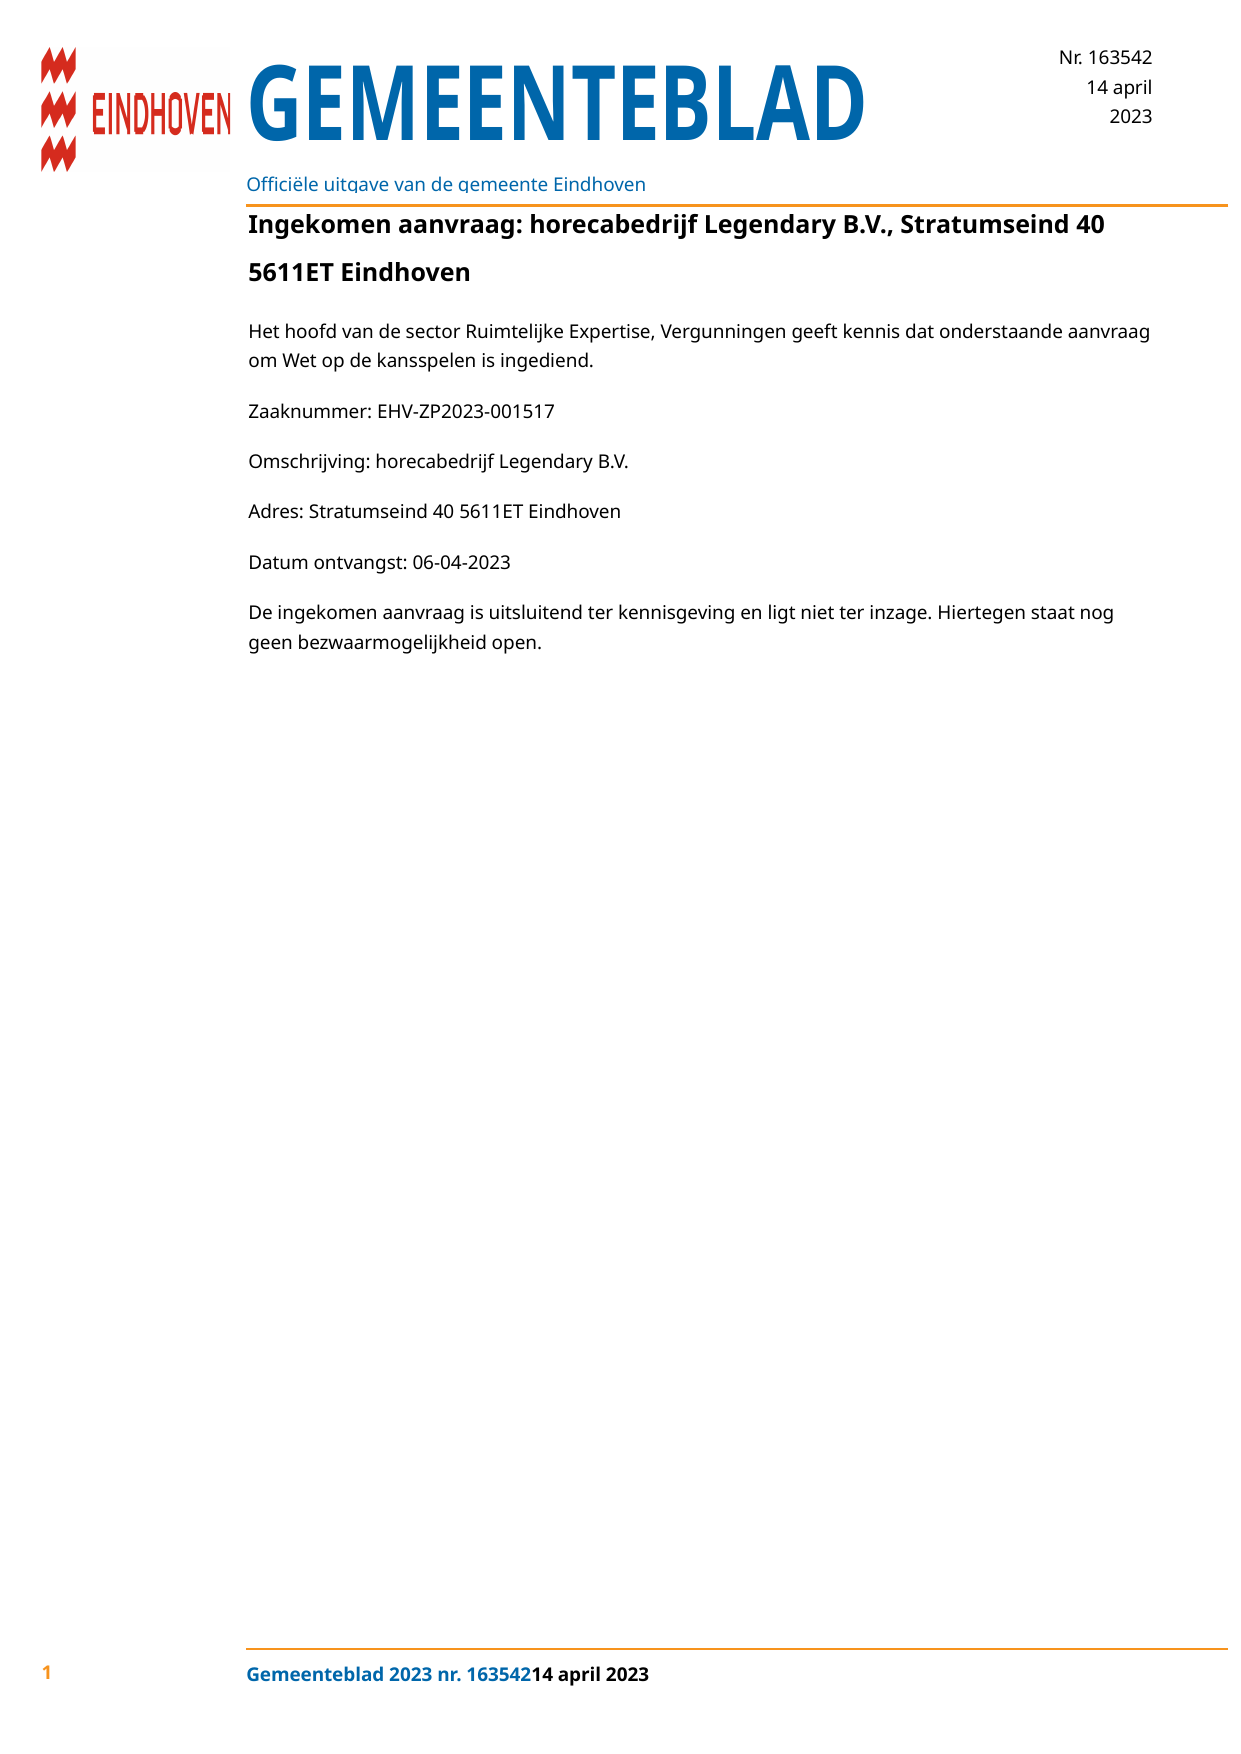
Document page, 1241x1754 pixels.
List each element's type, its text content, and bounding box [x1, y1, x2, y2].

text Zaaknummer: EHV-ZP2023-001517 [248, 398, 1152, 424]
text Het hoofd van de sector Ruimtelijke Expertise, Vergunningen geeft kennis dat onderstaande aanvraag om Wet op de kansspelen is ingediend. [248, 318, 1152, 373]
text De ingekomen aanvraag is uitsluitend ter kennisgeving en ligt niet ter inzage. Hiertegen staat nog geen bezwaarmogelijkheid open. [248, 599, 1152, 655]
text Ingekomen aanvraag: horecabedrijf Legendary B.V., Stratumseind 40 5611ET Eindhoven [248, 207, 1152, 288]
text Omschrijving: horecabedrijf Legendary B.V. [248, 448, 1152, 474]
picture [41, 47, 231, 172]
text Adres: Stratumseind 40 5611ET Eindhoven [248, 499, 1152, 524]
text Datum ontvangst: 06-04-2023 [248, 549, 1152, 575]
